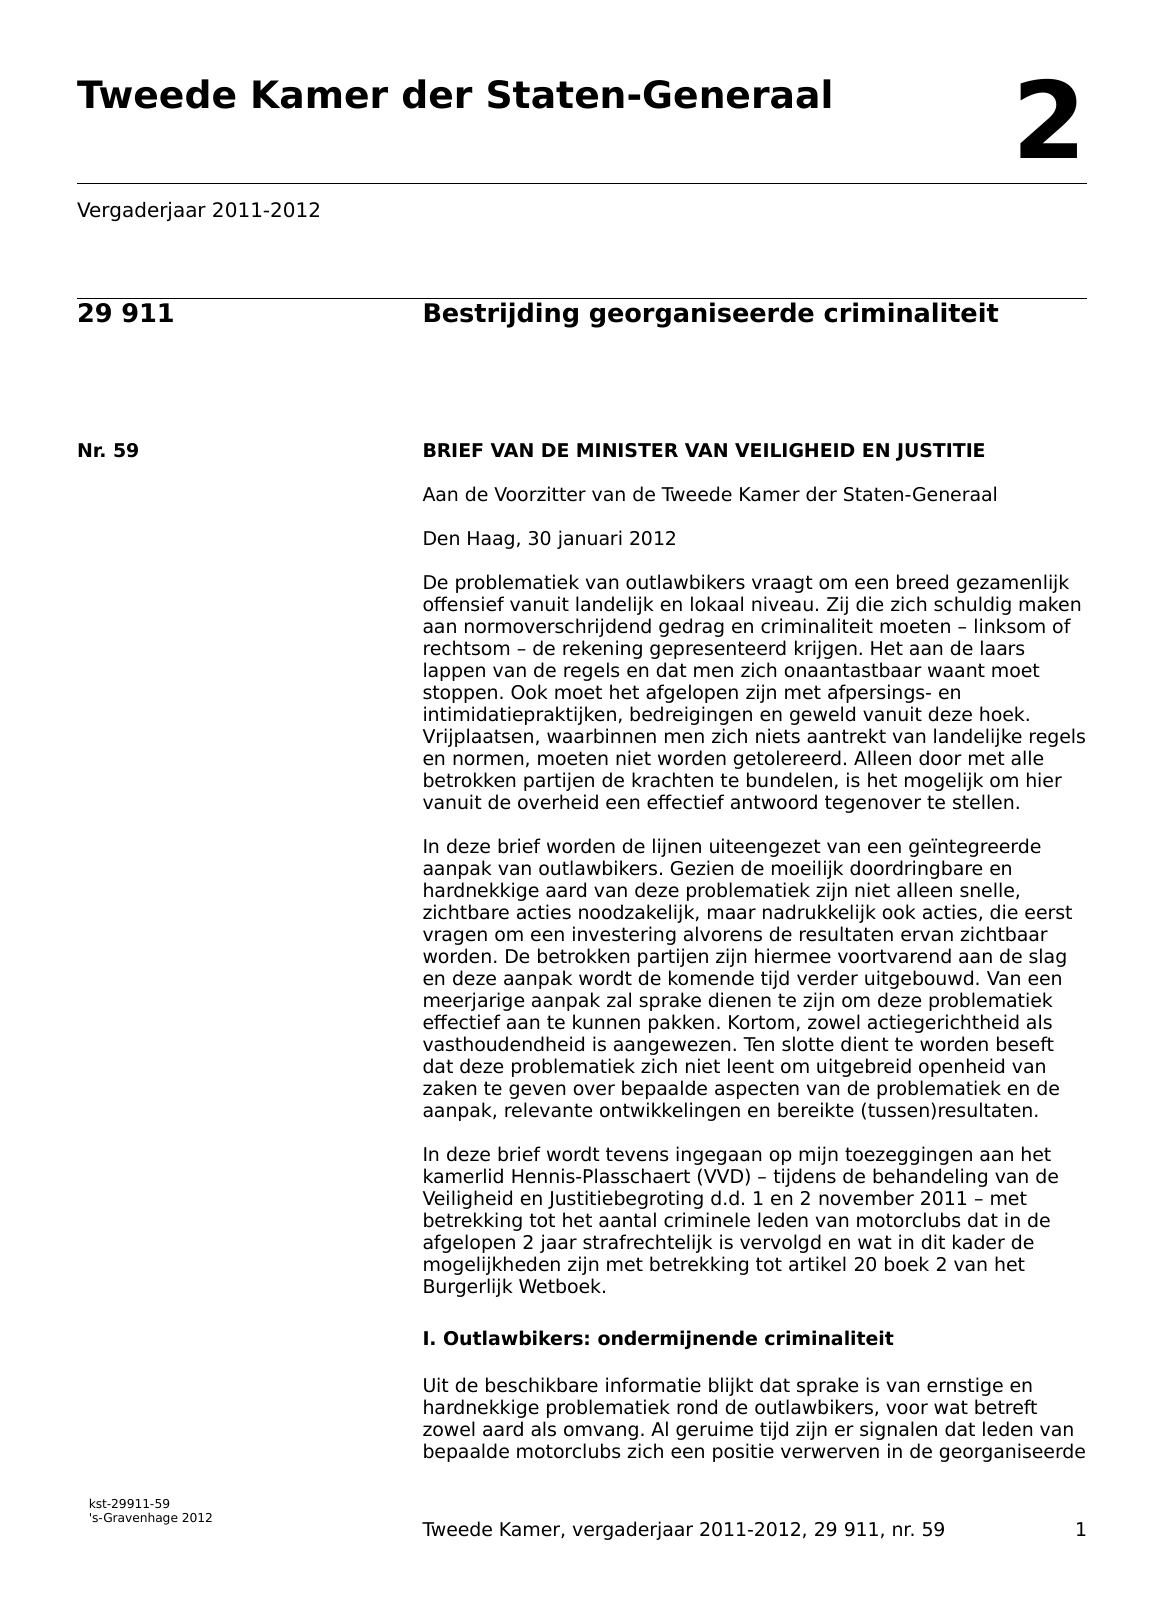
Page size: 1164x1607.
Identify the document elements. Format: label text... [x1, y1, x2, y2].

text Den Haag, 30 januari 2012 [422, 528, 1087, 550]
text kst-29911-59 [88, 1497, 323, 1511]
text 's-Gravenhage 2012 [88, 1511, 323, 1525]
subtitle I. Outlawbikers: ondermijnende criminaliteit [422, 1328, 1087, 1350]
subtitle 29 911 Bestrijding georganiseerde criminaliteit [77, 299, 1087, 329]
table_cell Vergaderjaar 2011-2012 [77, 184, 1087, 298]
text In deze brief worden de lijnen uiteengezet van een geïntegreerde aanpak van outlawbikers. Gezien de moeilijk doordringbare en hardnekkige aard van deze problematiek zijn niet alleen snelle, zichtbare acties noodzakelijk, maar nadrukkelijk ook acties, die eerst vragen om een investering alvorens de resultaten ervan zichtbaar worden. De betrokken partijen zijn hiermee voortvarend aan de slag en deze aanpak wordt de komende tijd verder uitgebouwd. Van een meerjarige aanpak zal sprake dienen te zijn om deze problematiek effectief aan te kunnen pakken. Kortom, zowel actiegerichtheid als vasthoudendheid is aangewezen. Ten slotte dient te worden beseft dat deze problematiek zich niet leent om uitgebreid openheid van zaken te geven over bepaalde aspecten van de problematiek en de aanpak, relevante ontwikkelingen en bereikte (tussen)resultaten. [422, 836, 1087, 1122]
table_header 2 [886, 59, 1087, 183]
table_header Tweede Kamer der Staten-Generaal [77, 59, 886, 183]
subtitle Nr. 59 BRIEF VAN DE MINISTER VAN VEILIGHEID EN JUSTITIE [77, 440, 1087, 462]
text De problematiek van outlawbikers vraagt om een breed gezamenlijk offensief vanuit landelijk en lokaal niveau. Zij die zich schuldig maken aan normoverschrijdend gedrag en criminaliteit moeten – linksom of rechtsom – de rekening gepresenteerd krijgen. Het aan de laars lappen van de regels en dat men zich onaantastbaar waant moet stoppen. Ook moet het afgelopen zijn met afpersings- en intimidatiepraktijken, bedreigingen en geweld vanuit deze hoek. Vrijplaatsen, waarbinnen men zich niets aantrekt van landelijke regels en normen, moeten niet worden getolereerd. Alleen door met alle betrokken partijen de krachten te bundelen, is het mogelijk om hier vanuit de overheid een effectief antwoord tegenover te stellen. [422, 572, 1087, 814]
text Uit de beschikbare informatie blijkt dat sprake is van ernstige en hardnekkige problematiek rond de outlawbikers, voor wat betreft zowel aard als omvang. Al geruime tijd zijn er signalen dat leden van bepaalde motorclubs zich een positie verwerven in de georganiseerde [422, 1375, 1087, 1463]
text In deze brief wordt tevens ingegaan op mijn toezeggingen aan het kamerlid Hennis-Plasschaert (VVD) – tijdens de behandeling van de Veiligheid en Justitiebegroting d.d. 1 en 2 november 2011 – met betrekking tot het aantal criminele leden van motorclubs dat in de afgelopen 2 jaar strafrechtelijk is vervolgd en wat in dit kader de mogelijkheden zijn met betrekking tot artikel 20 boek 2 van het Burgerlijk Wetboek. [422, 1144, 1087, 1298]
text Aan de Voorzitter van de Tweede Kamer der Staten-Generaal [422, 484, 1087, 506]
